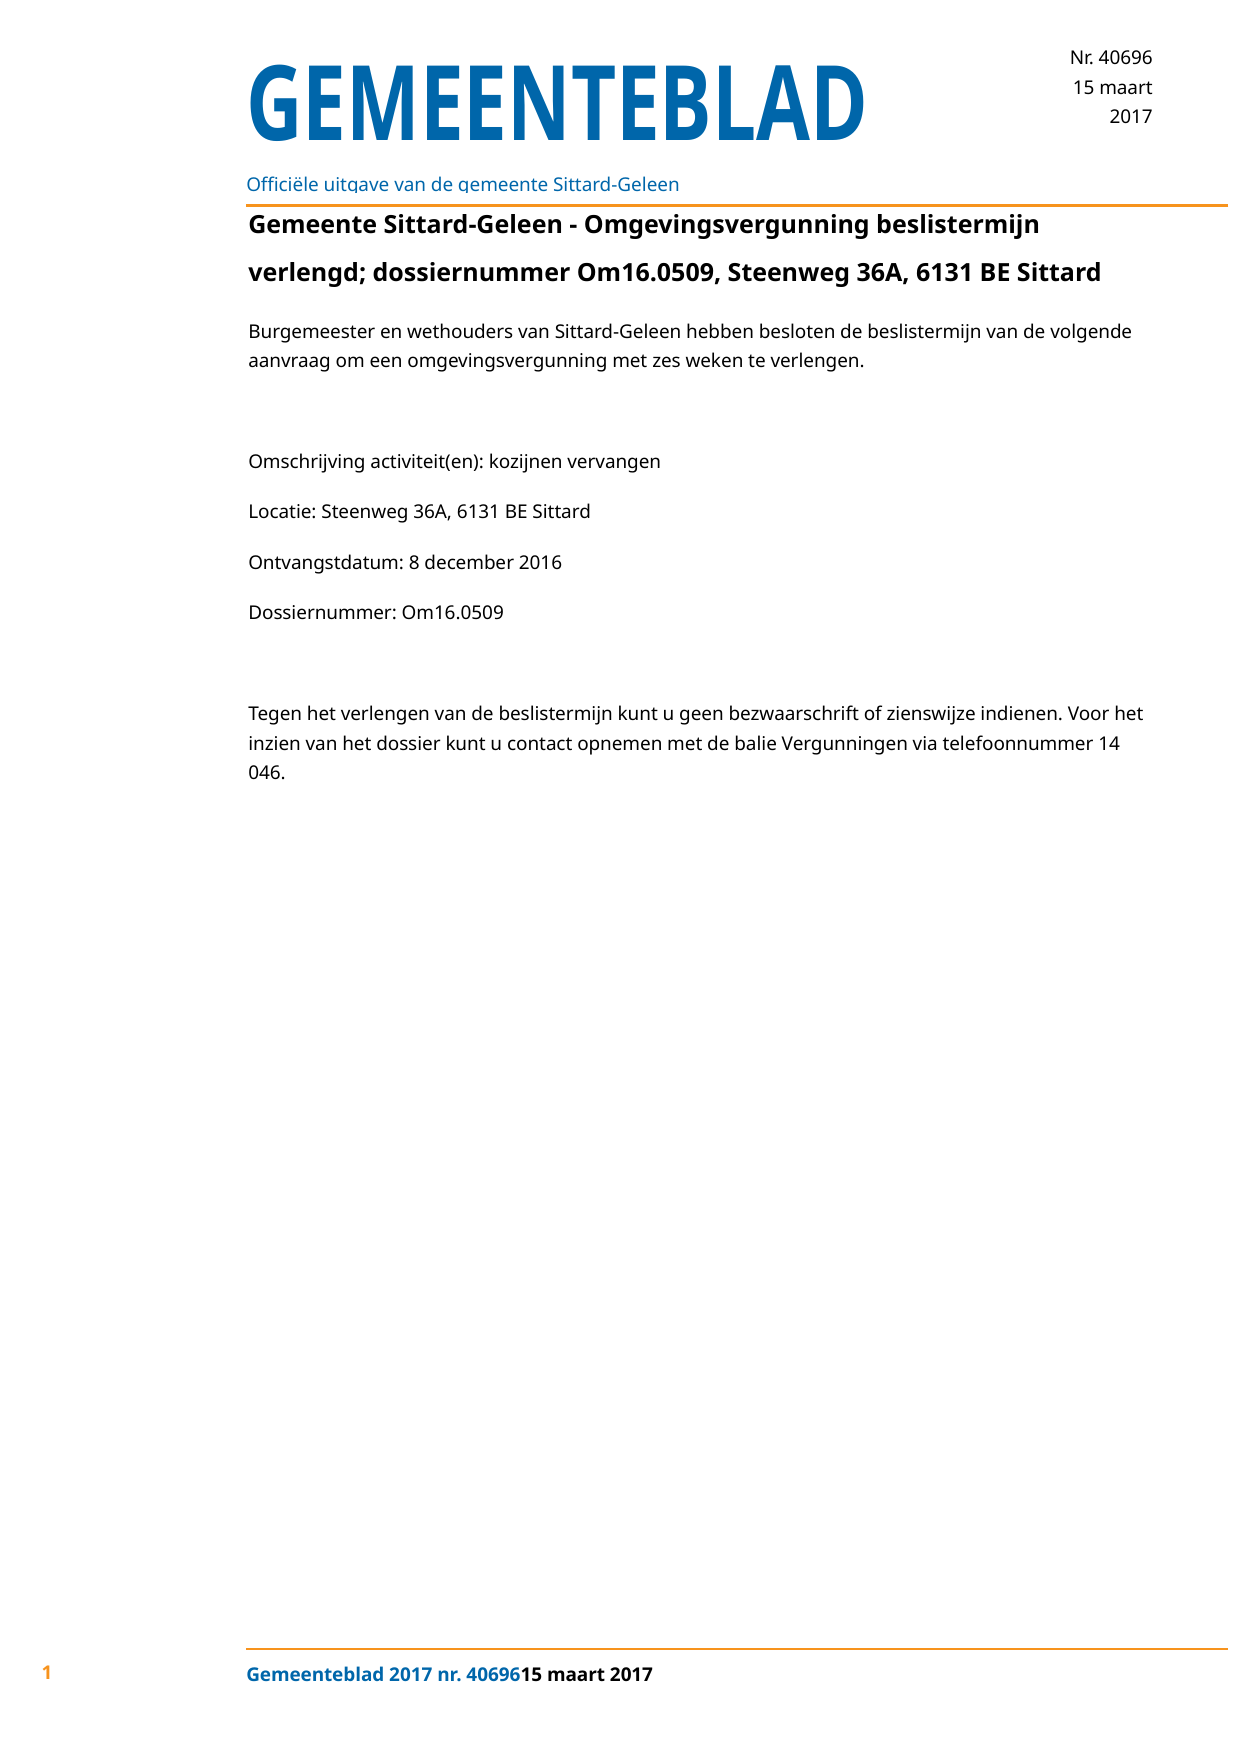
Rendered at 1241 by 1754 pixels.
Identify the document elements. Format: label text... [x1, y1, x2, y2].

text Tegen het verlengen van de beslistermijn kunt u geen bezwaarschrift of zienswijze indienen. Voor het inzien van het dossier kunt u contact opnemen met de balie Vergunningen via telefoonnummer 14 046. [248, 700, 1152, 785]
text Omschrijving activiteit(en): kozijnen vervangen [248, 448, 1152, 474]
text Burgemeester en wethouders van Sittard-Geleen hebben besloten de beslistermijn van de volgende aanvraag om een omgevingsvergunning met zes weken te verlengen. [248, 318, 1152, 373]
picture [41, 47, 231, 172]
text Dossiernummer: Om16.0509 [248, 599, 1152, 625]
text Ontvangstdatum: 8 december 2016 [248, 549, 1152, 575]
text Locatie: Steenweg 36A, 6131 BE Sittard [248, 499, 1152, 524]
text Gemeente Sittard-Geleen - Omgevingsvergunning beslistermijn verlengd; dossiernummer Om16.0509, Steenweg 36A, 6131 BE Sittard [248, 207, 1152, 288]
